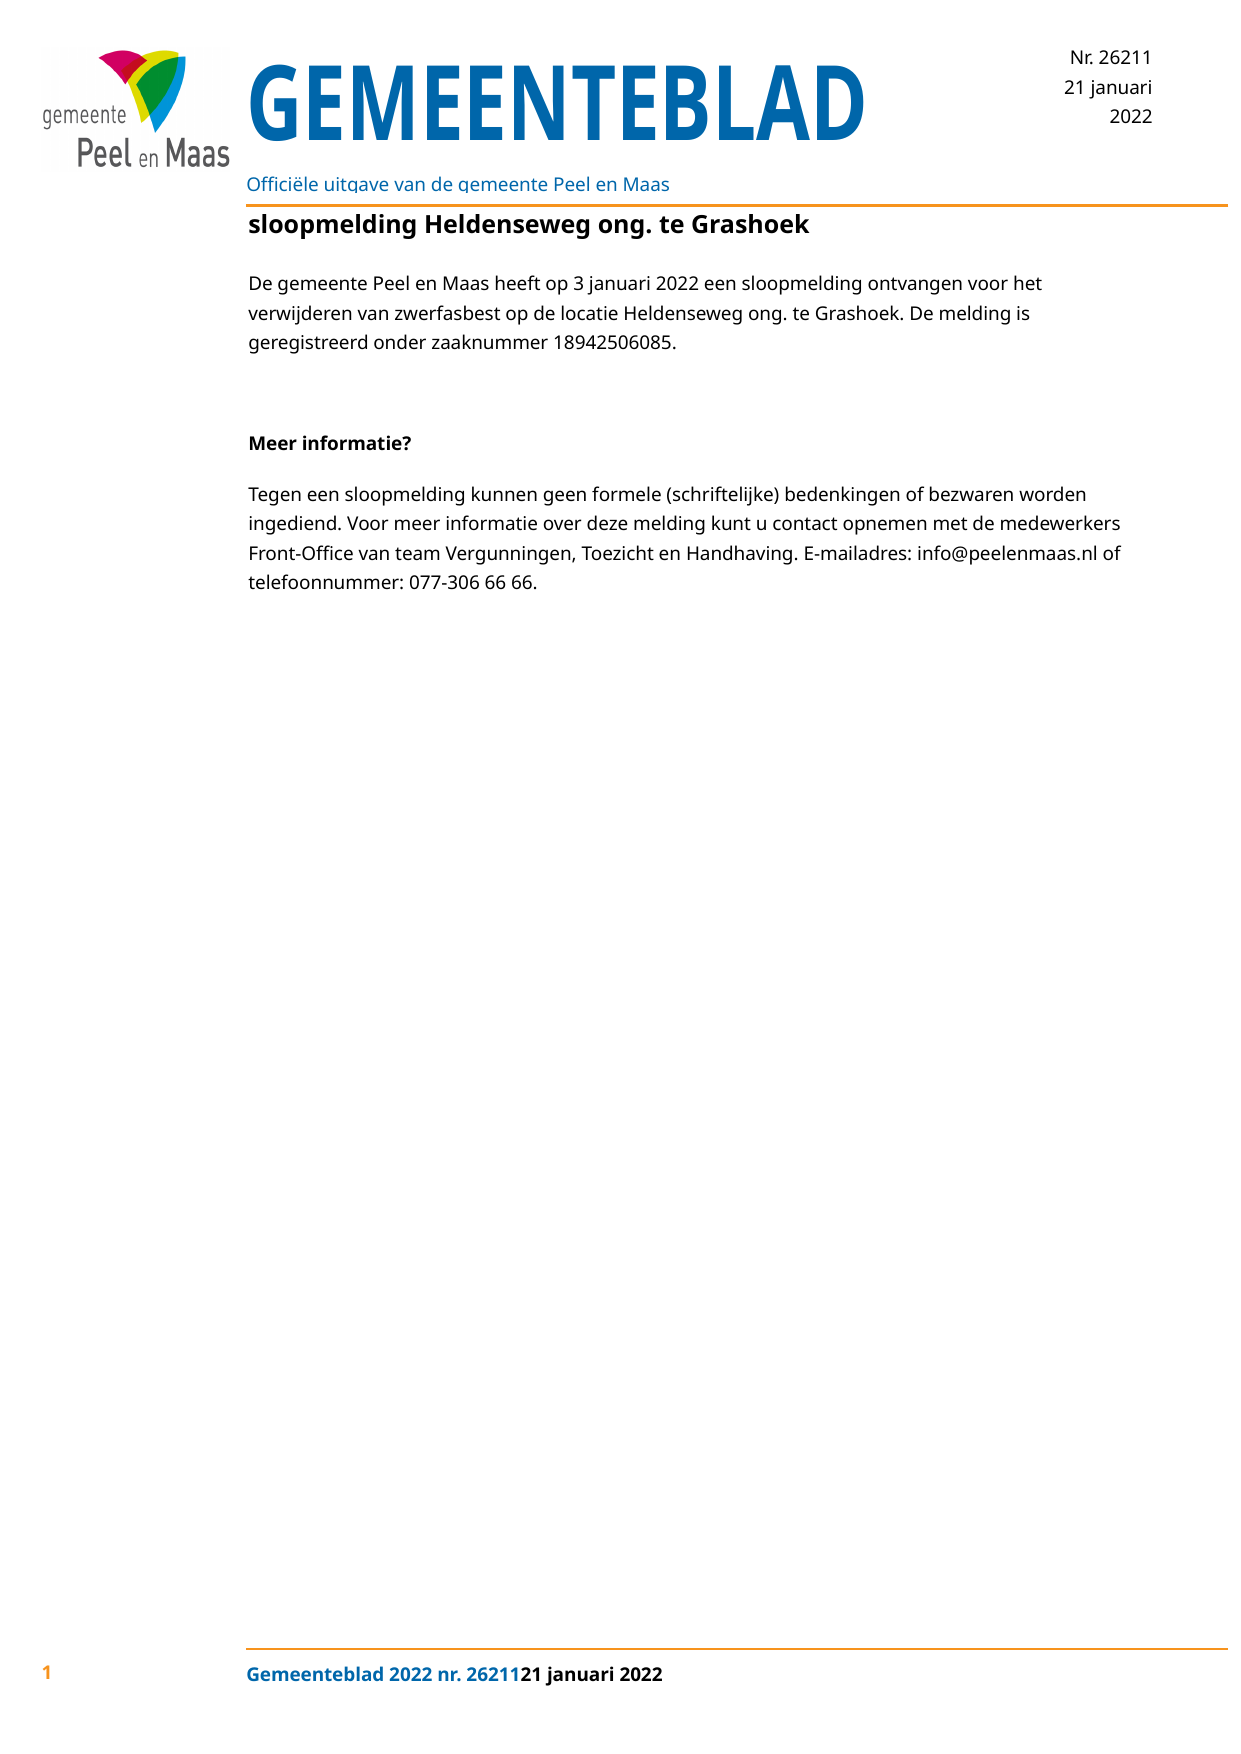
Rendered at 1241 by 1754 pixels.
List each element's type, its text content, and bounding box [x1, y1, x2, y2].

text Tegen een sloopmelding kunnen geen formele (schriftelijke) bedenkingen of bezwaren worden ingediend. Voor meer informatie over deze melding kunt u contact opnemen met de medewerkers Front-Office van team Vergunningen, Toezicht en Handhaving. E-mailadres: info@peelenmaas.nl of telefoonnummer: 077-306 66 66. [248, 481, 1152, 595]
text Meer informatie? [248, 430, 1152, 456]
text sloopmelding Heldenseweg ong. te Grashoek [248, 207, 1152, 241]
picture [41, 47, 231, 172]
text De gemeente Peel en Maas heeft op 3 januari 2022 een sloopmelding ontvangen voor het verwijderen van zwerfasbest op de locatie Heldenseweg ong. te Grashoek. De melding is geregistreerd onder zaaknummer 18942506085. [248, 270, 1152, 355]
